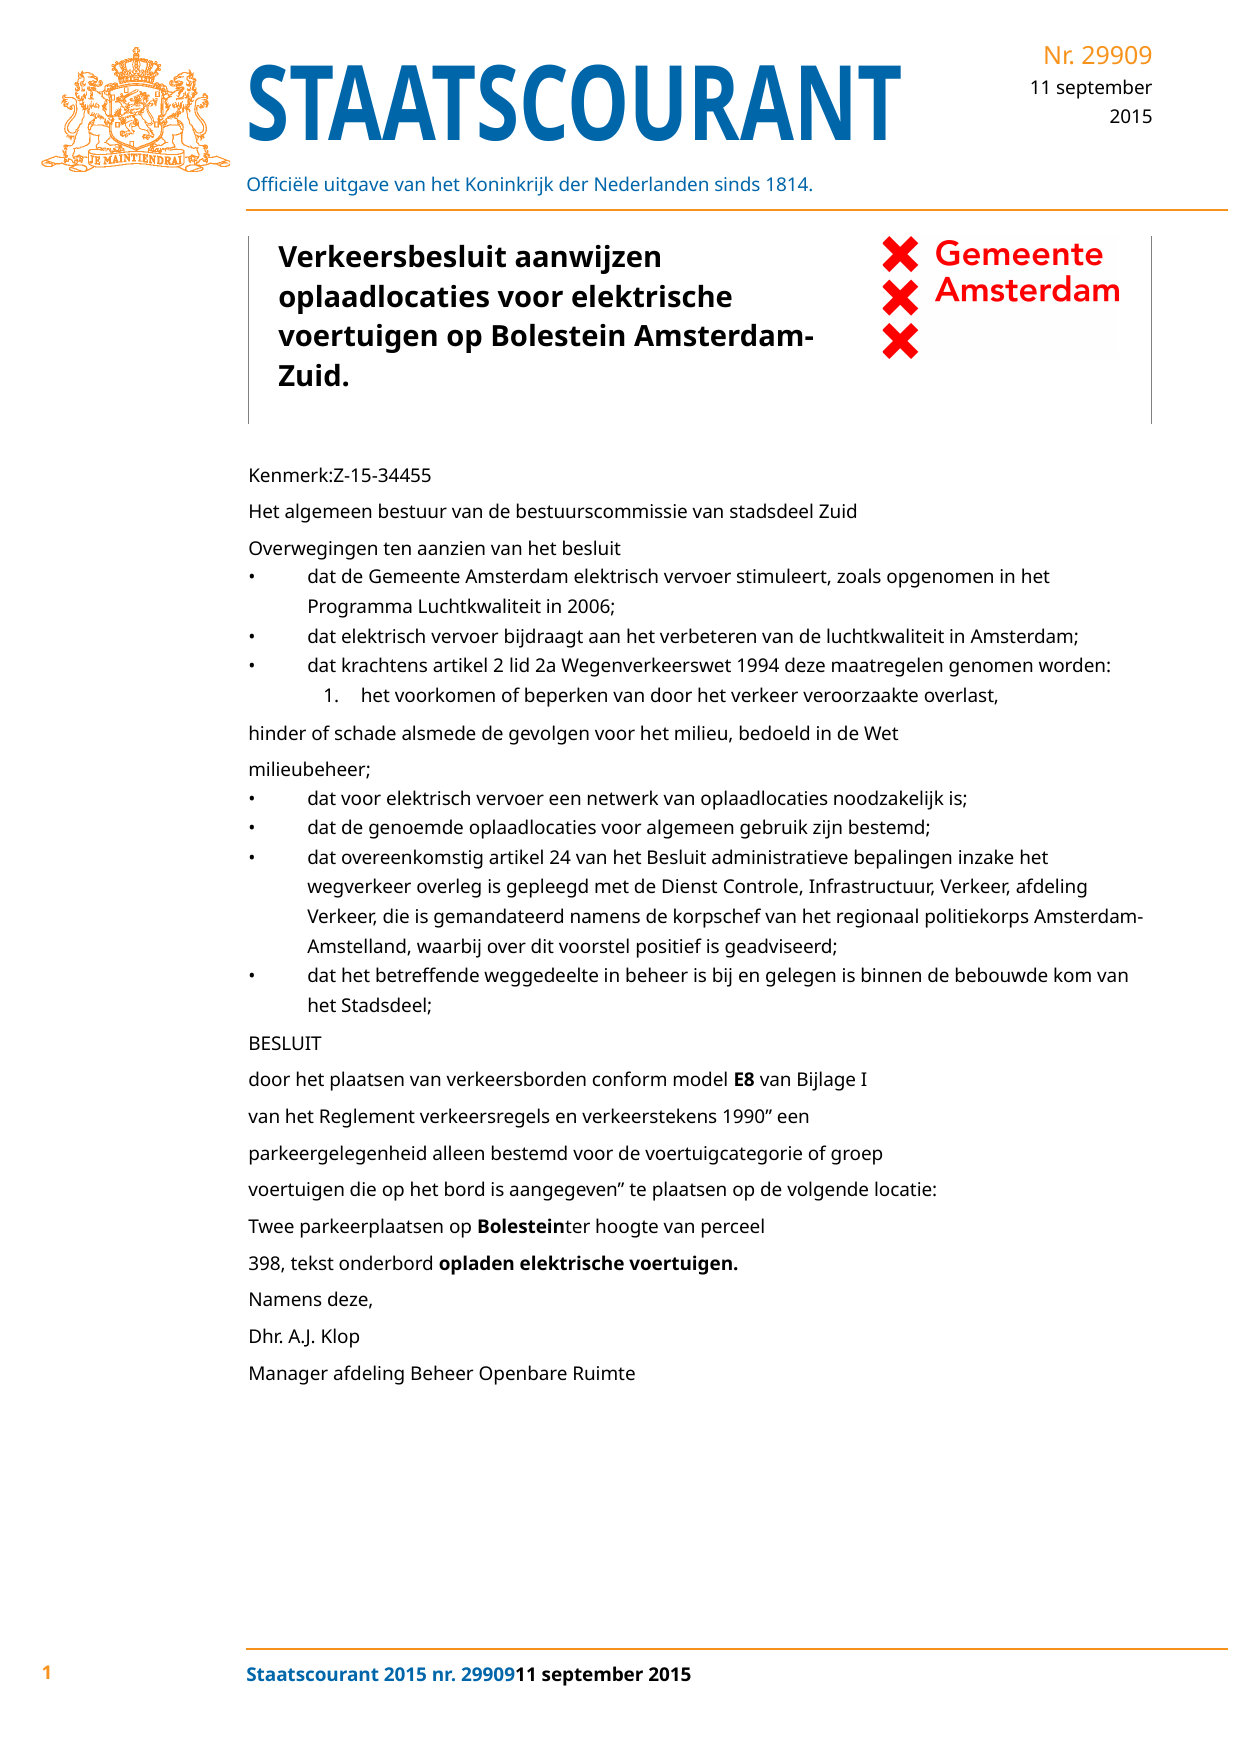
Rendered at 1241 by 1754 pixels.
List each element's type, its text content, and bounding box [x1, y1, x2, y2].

list dat krachtens artikel 2 lid 2a Wegenverkeerswet 1994 deze maatregelen genomen worden: [248, 652, 1152, 678]
list dat het betreffende weggedeelte in beheer is bij en gelegen is binnen de bebouwde kom van het Stadsdeel; [248, 962, 1152, 1018]
text Het algemeen bestuur van de bestuurscommissie van stadsdeel Zuid [248, 499, 1152, 524]
table_header [850, 236, 1151, 424]
picture [41, 47, 231, 172]
text Twee parkeerplaatsen op Bolesteinter hoogte van perceel [248, 1213, 1152, 1239]
text voertuigen die op het bord is aangegeven” te plaatsen op de volgende locatie: [248, 1177, 1152, 1202]
text 398, tekst onderbord opladen elektrische voertuigen. [248, 1250, 1152, 1276]
text Overwegingen ten aanzien van het besluit [248, 535, 1152, 561]
list dat de Gemeente Amsterdam elektrisch vervoer stimuleert, zoals opgenomen in het Programma Luchtkwaliteit in 2006; [248, 564, 1152, 619]
list dat overeenkomstig artikel 24 van het Besluit administratieve bepalingen inzake het wegverkeer overleg is gepleegd met de Dienst Controle, Infrastructuur, Verkeer, afdeling Verkeer, die is gemandateerd namens de korpschef van het regionaal politiekorps Amsterdam-Amstelland, waarbij over dit voorstel positief is geadviseerd; [248, 844, 1152, 958]
text Namens deze, [248, 1287, 1152, 1312]
text Kenmerk:Z-15-34455 [248, 462, 1152, 488]
text milieubeheer; [248, 757, 1152, 782]
list dat voor elektrisch vervoer een netwerk van oplaadlocaties noodzakelijk is; [248, 785, 1152, 811]
text hinder of schade alsmede de gevolgen voor het milieu, bedoeld in de Wet [248, 720, 1152, 746]
text BESLUIT [248, 1030, 1152, 1056]
text Manager afdeling Beheer Openbare Ruimte [248, 1360, 1152, 1386]
table_header Verkeersbesluit aanwijzen oplaadlocaties voor elektrische voertuigen op Bolestein Amsterdam-Zuid. [249, 236, 850, 424]
text door het plaatsen van verkeersborden conform model E8 van Bijlage I [248, 1067, 1152, 1092]
picture [882, 236, 1119, 359]
list dat elektrisch vervoer bijdraagt aan het verbeteren van de luchtkwaliteit in Amsterdam; [248, 623, 1152, 648]
text Dhr. A.J. Klop [248, 1323, 1152, 1349]
list het voorkomen of beperken van door het verkeer veroorzaakte overlast, [323, 682, 1152, 708]
list dat de genoemde oplaadlocaties voor algemeen gebruik zijn bestemd; [248, 814, 1152, 840]
text parkeergelegenheid alleen bestemd voor de voertuigcategorie of groep [248, 1140, 1152, 1166]
text van het Reglement verkeersregels en verkeerstekens 1990” een [248, 1103, 1152, 1129]
